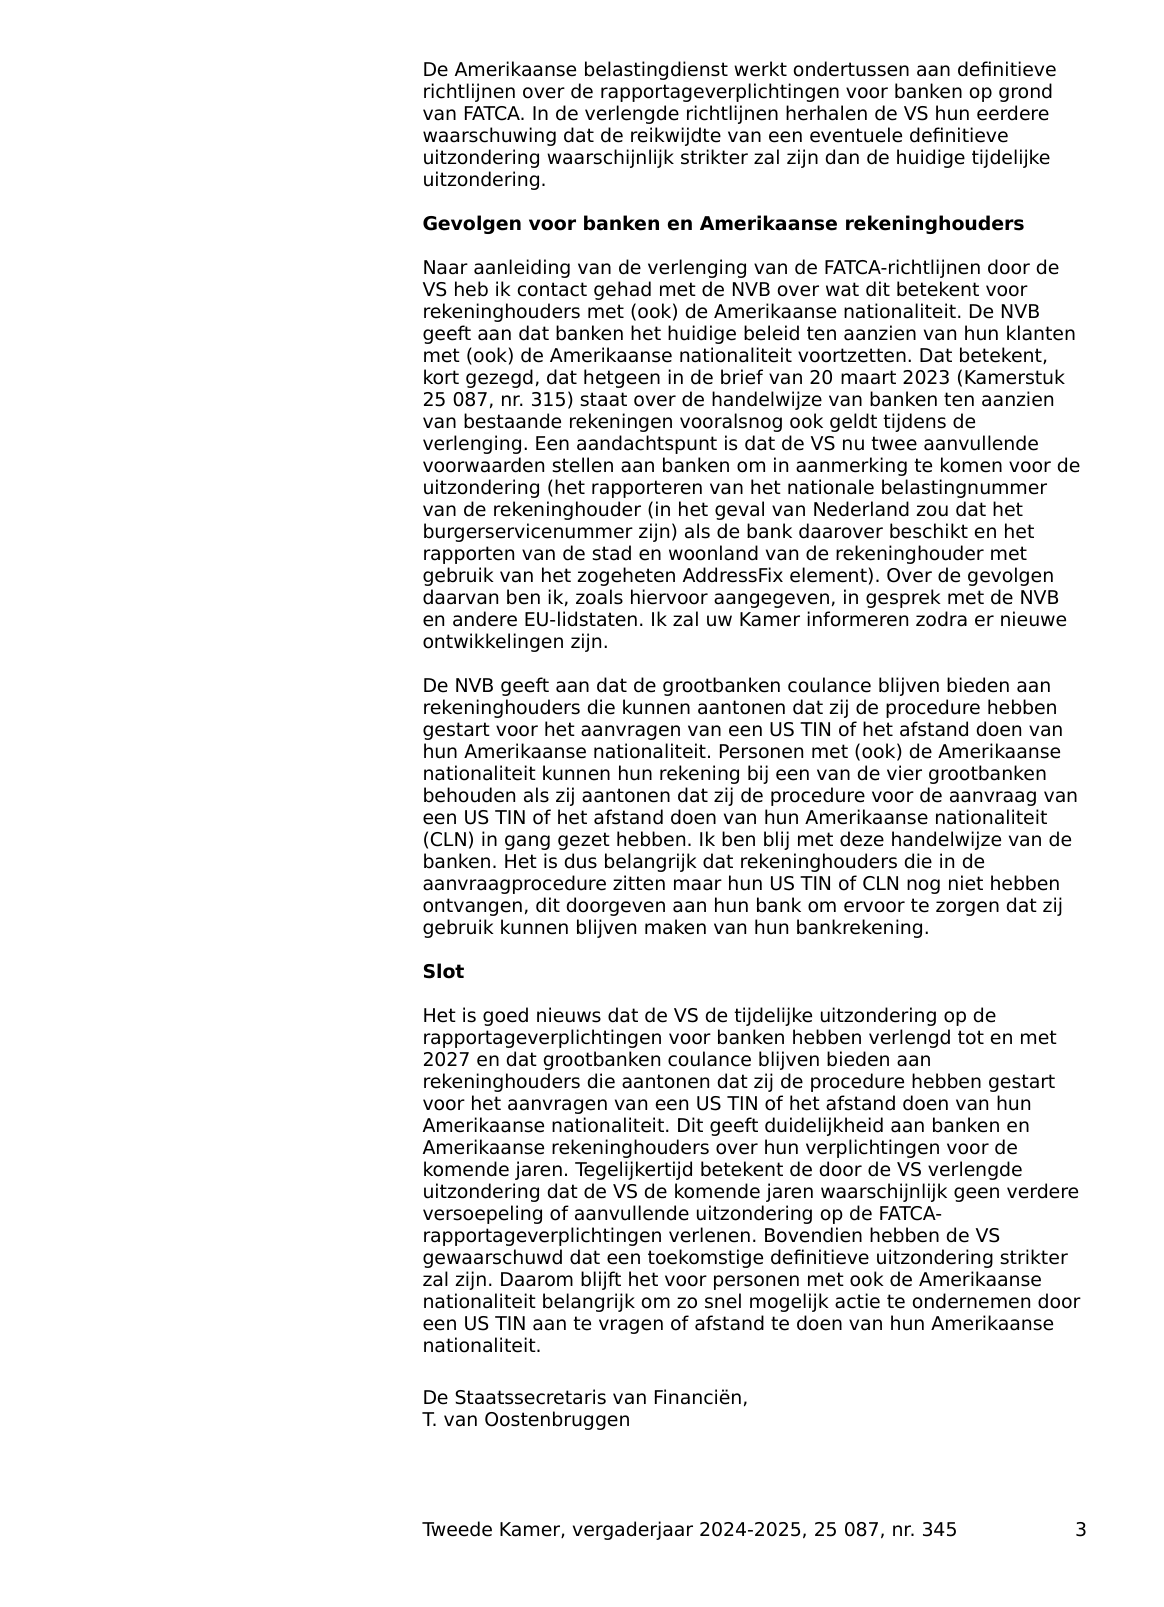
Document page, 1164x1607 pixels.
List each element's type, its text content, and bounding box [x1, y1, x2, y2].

text De NVB geeft aan dat de grootbanken coulance blijven bieden aan rekeninghouders die kunnen aantonen dat zij de procedure hebben gestart voor het aanvragen van een US TIN of het afstand doen van hun Amerikaanse nationaliteit. Personen met (ook) de Amerikaanse nationaliteit kunnen hun rekening bij een van de vier grootbanken behouden als zij aantonen dat zij de procedure voor de aanvraag van een US TIN of het afstand doen van hun Amerikaanse nationaliteit (CLN) in gang gezet hebben. Ik ben blij met deze handelwijze van de banken. Het is dus belangrijk dat rekeninghouders die in de aanvraagprocedure zitten maar hun US TIN of CLN nog niet hebben ontvangen, dit doorgeven aan hun bank om ervoor te zorgen dat zij gebruik kunnen blijven maken van hun bankrekening. [422, 675, 1087, 939]
subtitle Gevolgen voor banken en Amerikaanse rekeninghouders [422, 213, 1087, 235]
subtitle Slot [422, 961, 1087, 983]
text Het is goed nieuws dat de VS de tijdelijke uitzondering op de rapportageverplichtingen voor banken hebben verlengd tot en met 2027 en dat grootbanken coulance blijven bieden aan rekeninghouders die aantonen dat zij de procedure hebben gestart voor het aanvragen van een US TIN of het afstand doen van hun Amerikaanse nationaliteit. Dit geeft duidelijkheid aan banken en Amerikaanse rekeninghouders over hun verplichtingen voor de komende jaren. Tegelijkertijd betekent de door de VS verlengde uitzondering dat de VS de komende jaren waarschijnlijk geen verdere versoepeling of aanvullende uitzondering op de FATCA-rapportageverplichtingen verlenen. Bovendien hebben de VS gewaarschuwd dat een toekomstige definitieve uitzondering strikter zal zijn. Daarom blijft het voor personen met ook de Amerikaanse nationaliteit belangrijk om zo snel mogelijk actie te ondernemen door een US TIN aan te vragen of afstand te doen van hun Amerikaanse nationaliteit. [422, 1005, 1087, 1357]
text Naar aanleiding van de verlenging van de FATCA-richtlijnen door de VS heb ik contact gehad met de NVB over wat dit betekent voor rekeninghouders met (ook) de Amerikaanse nationaliteit. De NVB geeft aan dat banken het huidige beleid ten aanzien van hun klanten met (ook) de Amerikaanse nationaliteit voortzetten. Dat betekent, kort gezegd, dat hetgeen in de brief van 20 maart 2023 (Kamerstuk 25 087, nr. 315) staat over de handelwijze van banken ten aanzien van bestaande rekeningen vooralsnog ook geldt tijdens de verlenging. Een aandachtspunt is dat de VS nu twee aanvullende voorwaarden stellen aan banken om in aanmerking te komen voor de uitzondering (het rapporteren van het nationale belastingnummer van de rekeninghouder (in het geval van Nederland zou dat het burgerservicenummer zijn) als de bank daarover beschikt en het rapporten van de stad en woonland van de rekeninghouder met gebruik van het zogeheten AddressFix element). Over de gevolgen daarvan ben ik, zoals hiervoor aangegeven, in gesprek met de NVB en andere EU-lidstaten. Ik zal uw Kamer informeren zodra er nieuwe ontwikkelingen zijn. [422, 257, 1087, 653]
text De Amerikaanse belastingdienst werkt ondertussen aan definitieve richtlijnen over de rapportageverplichtingen voor banken op grond van FATCA. In de verlengde richtlijnen herhalen de VS hun eerdere waarschuwing dat de reikwijdte van een eventuele definitieve uitzondering waarschijnlijk strikter zal zijn dan de huidige tijdelijke uitzondering. [422, 59, 1087, 191]
text De Staatssecretaris van Financiën, T. van Oostenbruggen [422, 1387, 1087, 1431]
